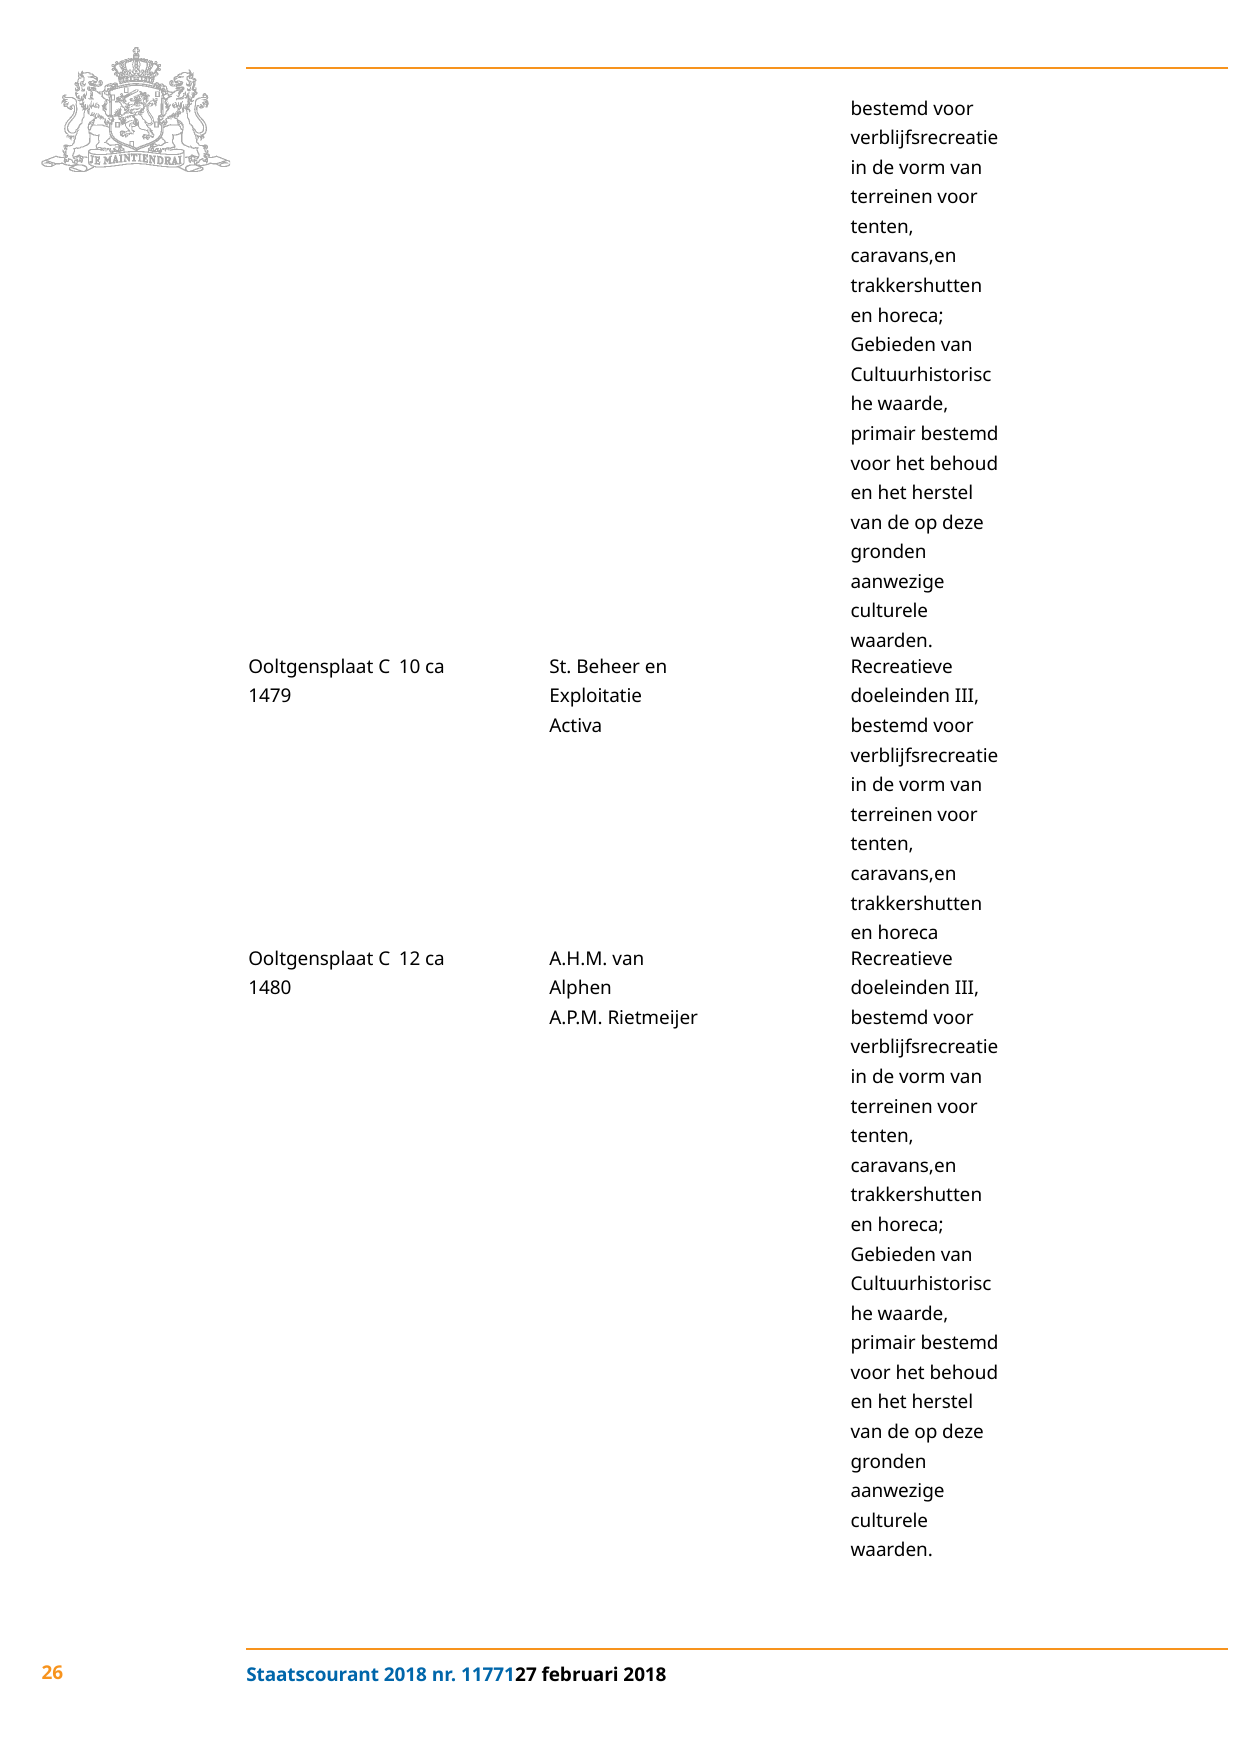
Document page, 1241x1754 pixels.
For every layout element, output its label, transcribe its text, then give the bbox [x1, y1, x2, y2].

table_cell bestemd voor verblijfsrecreatie in de vorm van terreinen voor tenten, caravans,en trakkershutten en horeca; Gebieden van Cultuurhistorische waarde, primair bestemd voor het behoud en het herstel van de op deze gronden aanwezige culturele waarden. [850, 95, 1001, 653]
table_cell 12 ca [399, 945, 549, 1562]
table_cell [248, 95, 398, 653]
table_cell Recreatieve doeleinden III, bestemd voor verblijfsrecreatie in de vorm van terreinen voor tenten, caravans,en trakkershutten en horeca; Gebieden van Cultuurhistorische waarde, primair bestemd voor het behoud en het herstel van de op deze gronden aanwezige culturele waarden. [850, 945, 1001, 1562]
table_cell [549, 95, 700, 653]
picture [41, 47, 231, 172]
table_cell [1001, 95, 1152, 653]
table_cell [700, 653, 850, 945]
table_cell [700, 945, 850, 1562]
table_cell Recreatieve doeleinden III, bestemd voor verblijfsrecreatie in de vorm van terreinen voor tenten, caravans,en trakkershutten en horeca [850, 653, 1001, 945]
table_cell [399, 95, 549, 653]
table_cell [248, 1563, 398, 1588]
table_cell A.H.M. van Alphen A.P.M. Rietmeijer [549, 945, 700, 1562]
table_cell 10 ca [399, 653, 549, 945]
table_cell [700, 95, 850, 653]
table_cell Ooltgensplaat C 1480 [248, 945, 398, 1562]
table_cell Ooltgensplaat C 1479 [248, 653, 398, 945]
table_cell St. Beheer en Exploitatie Activa [549, 653, 700, 945]
table_cell [1001, 653, 1152, 945]
table_cell [1001, 945, 1152, 1562]
